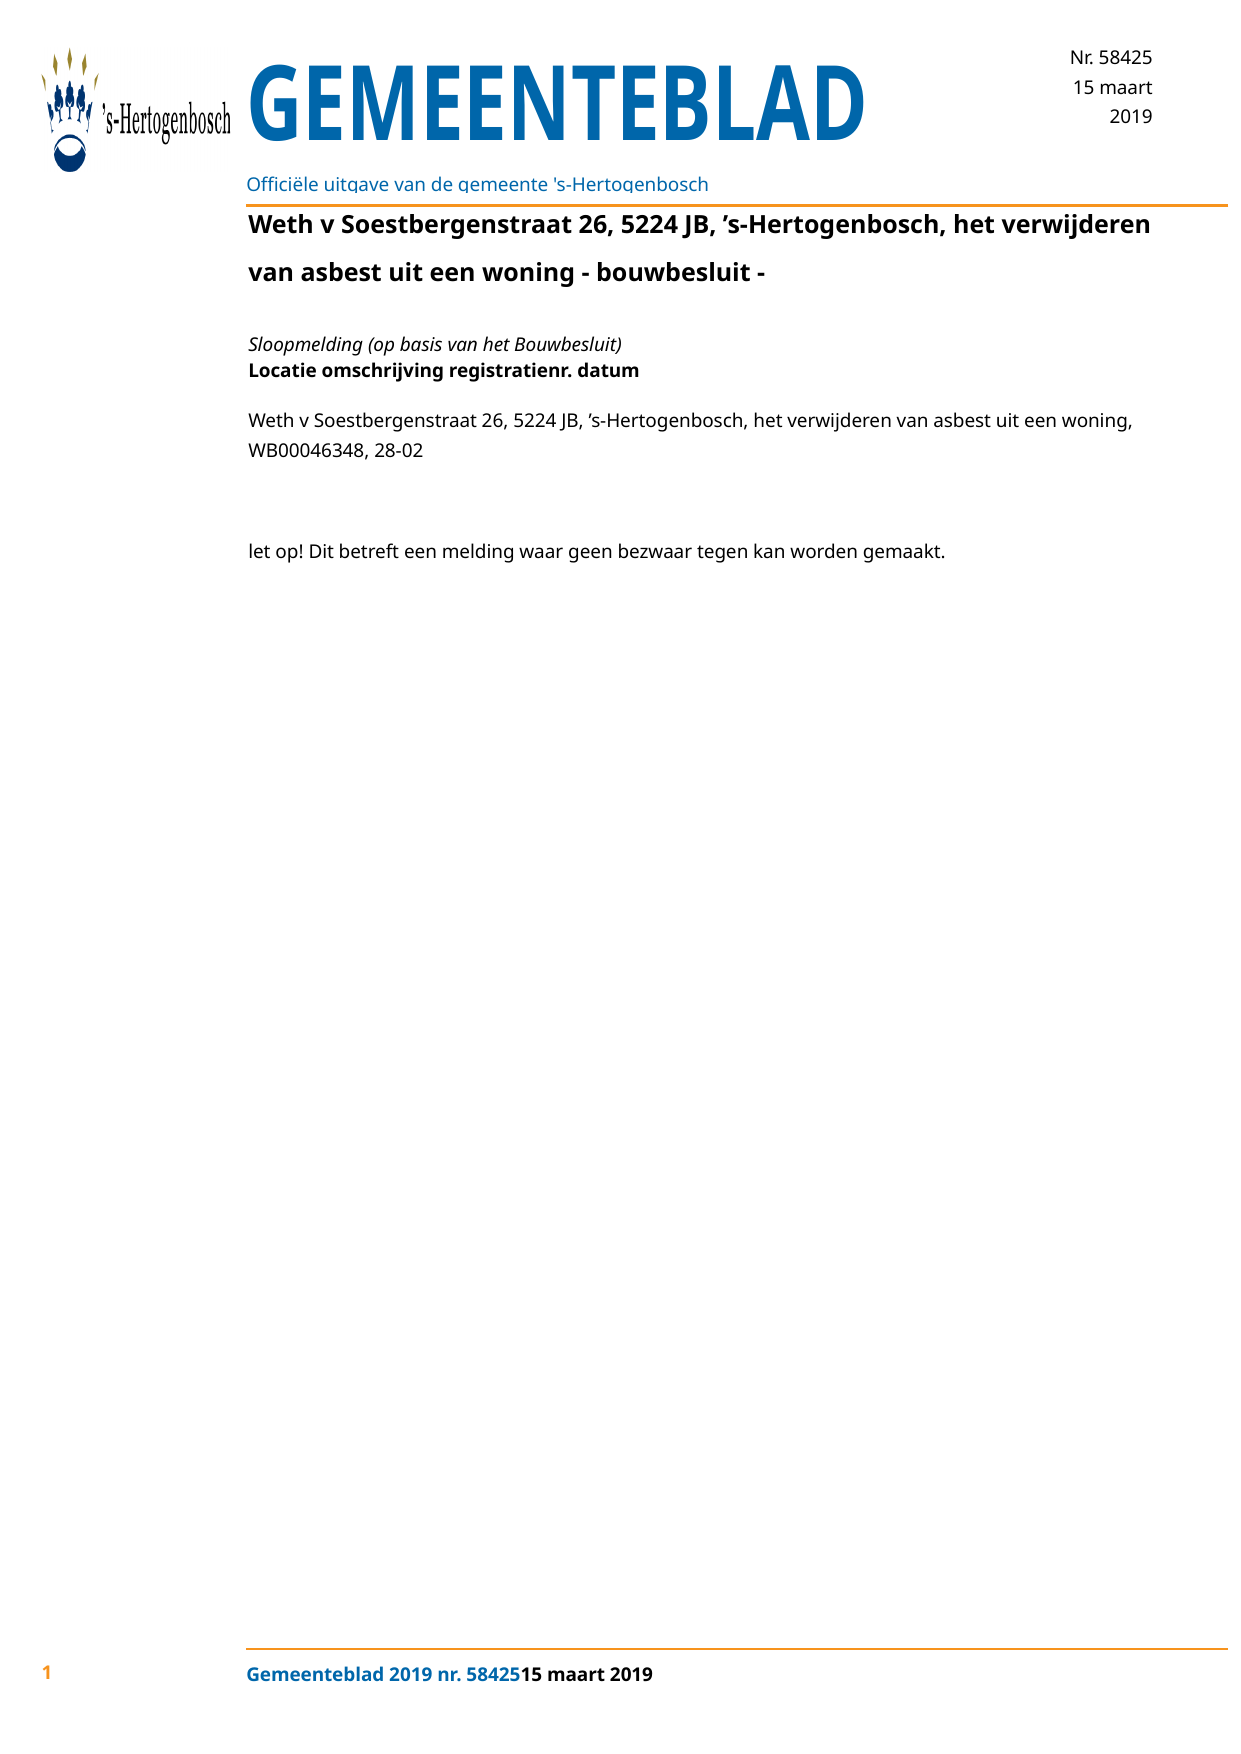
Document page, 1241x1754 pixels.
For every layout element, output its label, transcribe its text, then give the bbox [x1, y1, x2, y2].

text Locatie omschrijving registratienr. datum [248, 357, 1152, 383]
picture [41, 47, 231, 172]
text Weth v Soestbergenstraat 26, 5224 JB, ’s-Hertogenbosch, het verwijderen van asbest uit een woning, WB00046348, 28-02 [248, 408, 1152, 463]
text Sloopmelding (op basis van het Bouwbesluit) [248, 331, 1152, 357]
text let op! Dit betreft een melding waar geen bezwaar tegen kan worden gemaakt. [248, 538, 1152, 564]
text Weth v Soestbergenstraat 26, 5224 JB, ’s-Hertogenbosch, het verwijderen van asbest uit een woning - bouwbesluit - [248, 207, 1152, 288]
